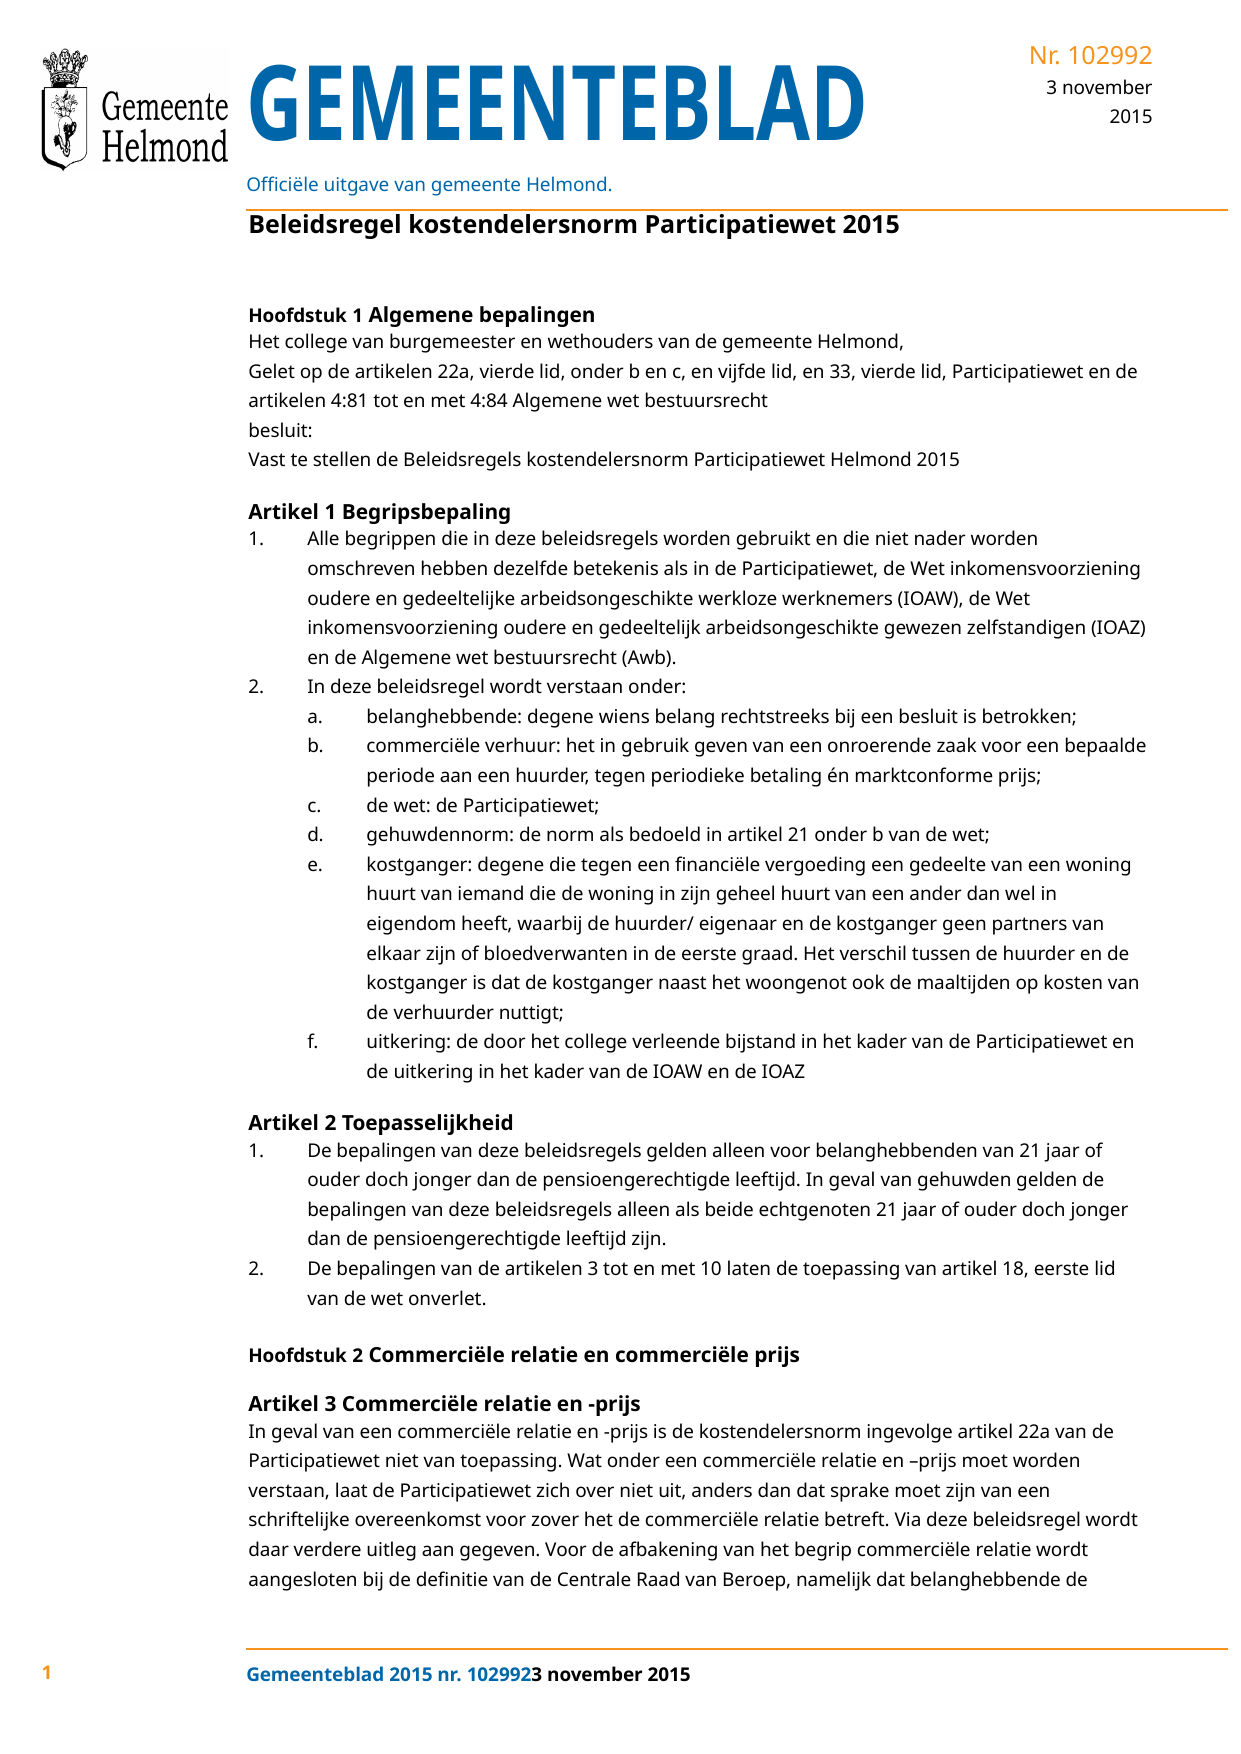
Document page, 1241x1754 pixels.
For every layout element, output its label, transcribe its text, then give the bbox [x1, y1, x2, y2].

text Artikel 3 Commerciële relatie en -prijs [248, 1389, 1152, 1418]
list commerciële verhuur: het in gebruik geven van een onroerende zaak voor een bepaalde periode aan een huurder, tegen periodieke betaling én marktconforme prijs; [307, 733, 1152, 788]
text Artikel 2 Toepasselijkheid [248, 1108, 1152, 1137]
list Alle begrippen die in deze beleidsregels worden gebruikt en die niet nader worden omschreven hebben dezelfde betekenis als in de Participatiewet, de Wet inkomensvoorziening oudere en gedeeltelijke arbeidsongeschikte werkloze werknemers (IOAW), de Wet inkomensvoorziening oudere en gedeeltelijk arbeidsongeschikte gewezen zelfstandigen (IOAZ) en de Algemene wet bestuursrecht (Awb). [248, 526, 1152, 669]
list De bepalingen van deze beleidsregels gelden alleen voor belanghebbenden van 21 jaar of ouder doch jonger dan de pensioengerechtigde leeftijd. In geval van gehuwden gelden de bepalingen van deze beleidsregels alleen als beide echtgenoten 21 jaar of ouder doch jonger dan de pensioengerechtigde leeftijd zijn. [248, 1137, 1152, 1251]
text Vast te stellen de Beleidsregels kostendelersnorm Participatiewet Helmond 2015 [248, 447, 1152, 472]
list uitkering: de door het college verleende bijstand in het kader van de Participatiewet en de uitkering in het kader van de IOAW en de IOAZ [307, 1028, 1152, 1084]
picture [41, 47, 231, 172]
list In deze beleidsregel wordt verstaan onder: [248, 673, 1152, 699]
list gehuwdennorm: de norm als bedoeld in artikel 21 onder b van de wet; [307, 821, 1152, 847]
text Hoofdstuk 1 Algemene bepalingen [248, 300, 1152, 328]
list kostganger: degene die tegen een financiële vergoeding een gedeelte van een woning huurt van iemand die de woning in zijn geheel huurt van een ander dan wel in eigendom heeft, waarbij de huurder/ eigenaar en de kostganger geen partners van elkaar zijn of bloedverwanten in de eerste graad. Het verschil tussen de huurder en de kostganger is dat de kostganger naast het woongenot ook de maaltijden op kosten van de verhuurder nuttigt; [307, 851, 1152, 1024]
text Beleidsregel kostendelersnorm Participatiewet 2015 [248, 211, 1152, 241]
list belanghebbende: degene wiens belang rechtstreeks bij een besluit is betrokken; [307, 703, 1152, 729]
text Het college van burgemeester en wethouders van de gemeente Helmond, [248, 328, 1152, 354]
list de wet: de Participatiewet; [307, 792, 1152, 817]
text Artikel 1 Begripsbepaling [248, 497, 1152, 526]
list De bepalingen van de artikelen 3 tot en met 10 laten de toepassing van artikel 18, eerste lid van de wet onverlet. [248, 1255, 1152, 1311]
text besluit: [248, 417, 1152, 443]
text Gelet op de artikelen 22a, vierde lid, onder b en c, en vijfde lid, en 33, vierde lid, Participatiewet en de artikelen 4:81 tot en met 4:84 Algemene wet bestuursrecht [248, 358, 1152, 413]
text Hoofdstuk 2 Commerciële relatie en commerciële prijs [248, 1340, 1152, 1368]
text In geval van een commerciële relatie en -prijs is de kostendelersnorm ingevolge artikel 22a van de Participatiewet niet van toepassing. Wat onder een commerciële relatie en –prijs moet worden verstaan, laat de Participatiewet zich over niet uit, anders dan dat sprake moet zijn van een schriftelijke overeenkomst voor zover het de commerciële relatie betreft. Via deze beleidsregel wordt daar verdere uitleg aan gegeven. Voor de afbakening van het begrip commerciële relatie wordt aangesloten bij de definitie van de Centrale Raad van Beroep, namelijk dat belanghebbende de [248, 1418, 1152, 1591]
